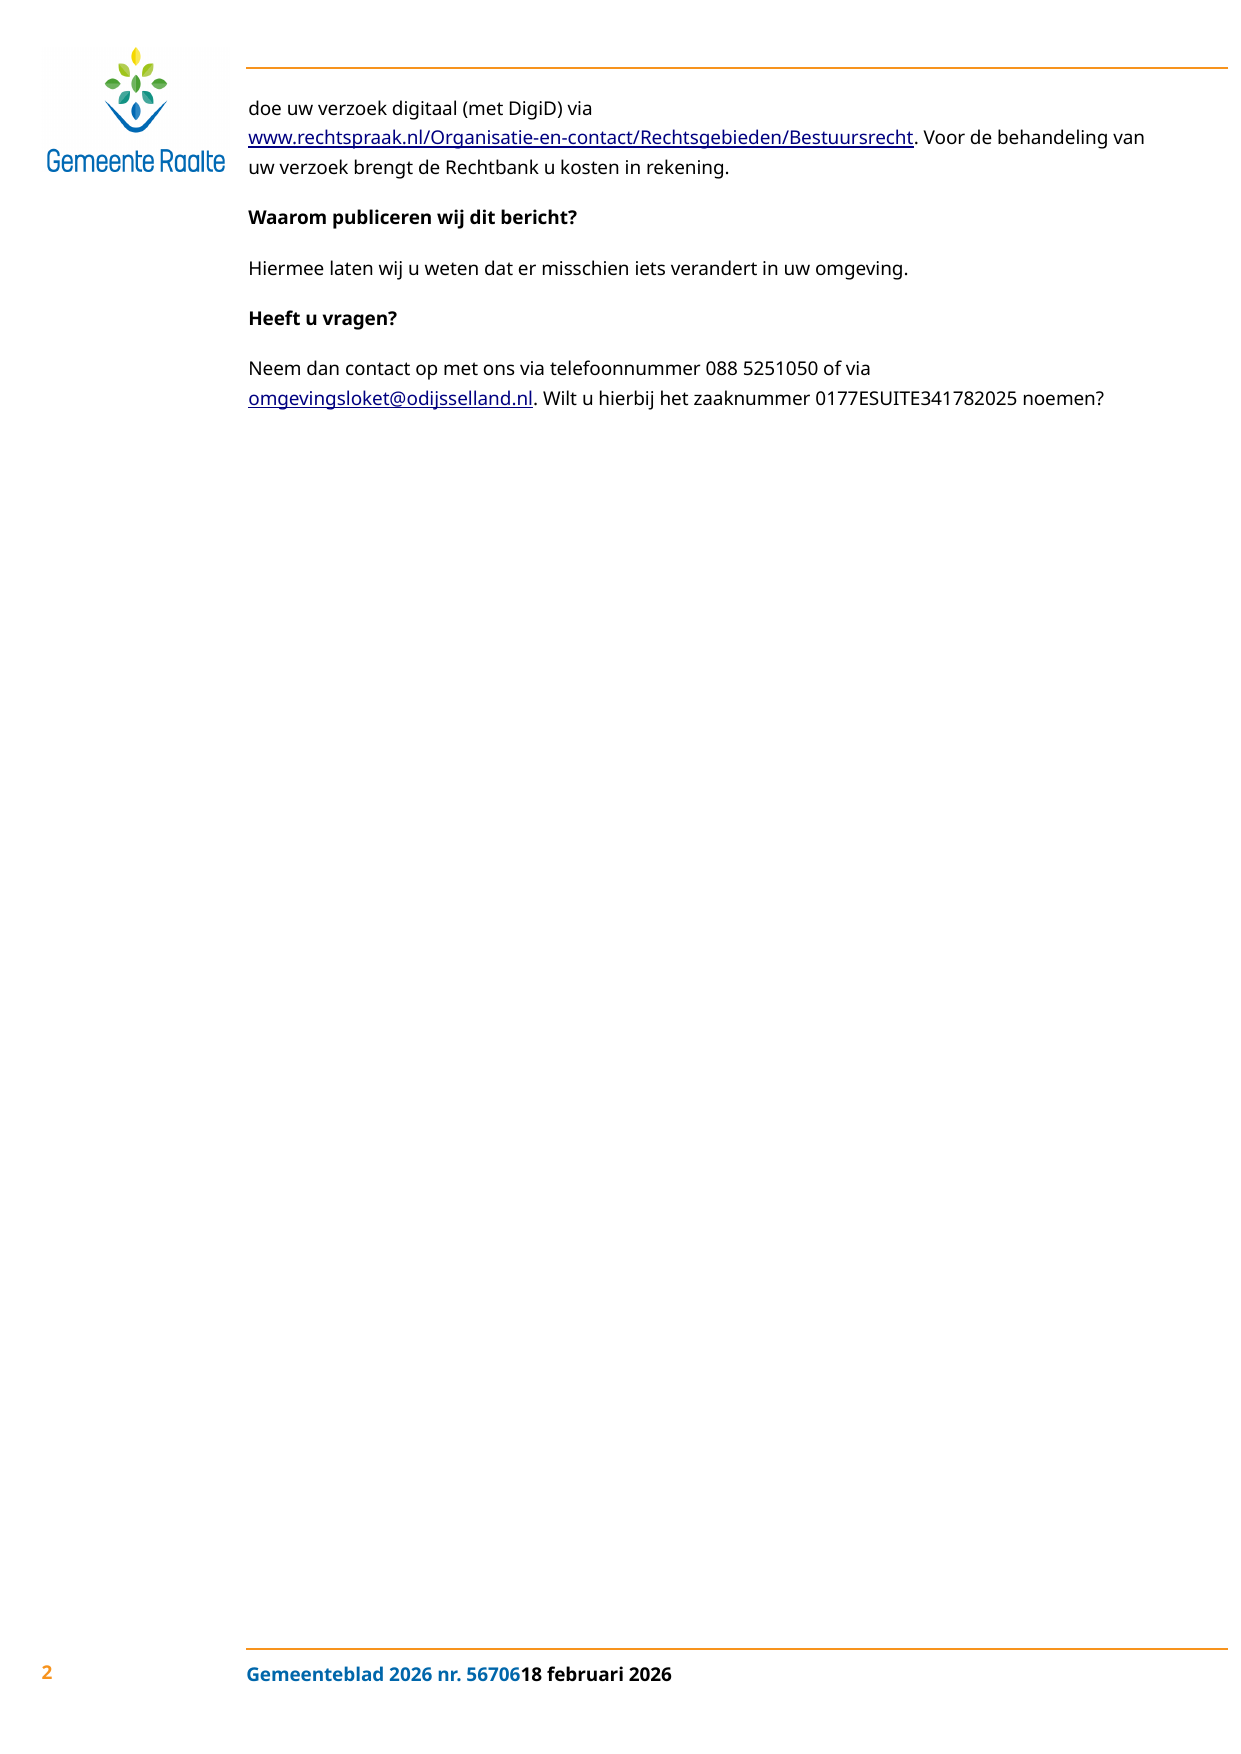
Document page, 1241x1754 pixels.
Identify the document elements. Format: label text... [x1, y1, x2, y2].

text doe uw verzoek digitaal (met DigiD) via www.rechtspraak.nl/Organisatie-en-contact/Rechtsgebieden/Bestuursrecht. Voor de behandeling van uw verzoek brengt de Rechtbank u kosten in rekening. [248, 95, 1152, 180]
text Waarom publiceren wij dit bericht? [248, 204, 1152, 230]
picture [41, 47, 231, 172]
text Heeft u vragen? [248, 305, 1152, 331]
text Hiermee laten wij u weten dat er misschien iets verandert in uw omgeving. [248, 255, 1152, 281]
text Neem dan contact op met ons via telefoonnummer 088 5251050 of via omgevingsloket@odijsselland.nl. Wilt u hierbij het zaaknummer 0177ESUITE341782025 noemen? [248, 356, 1152, 411]
